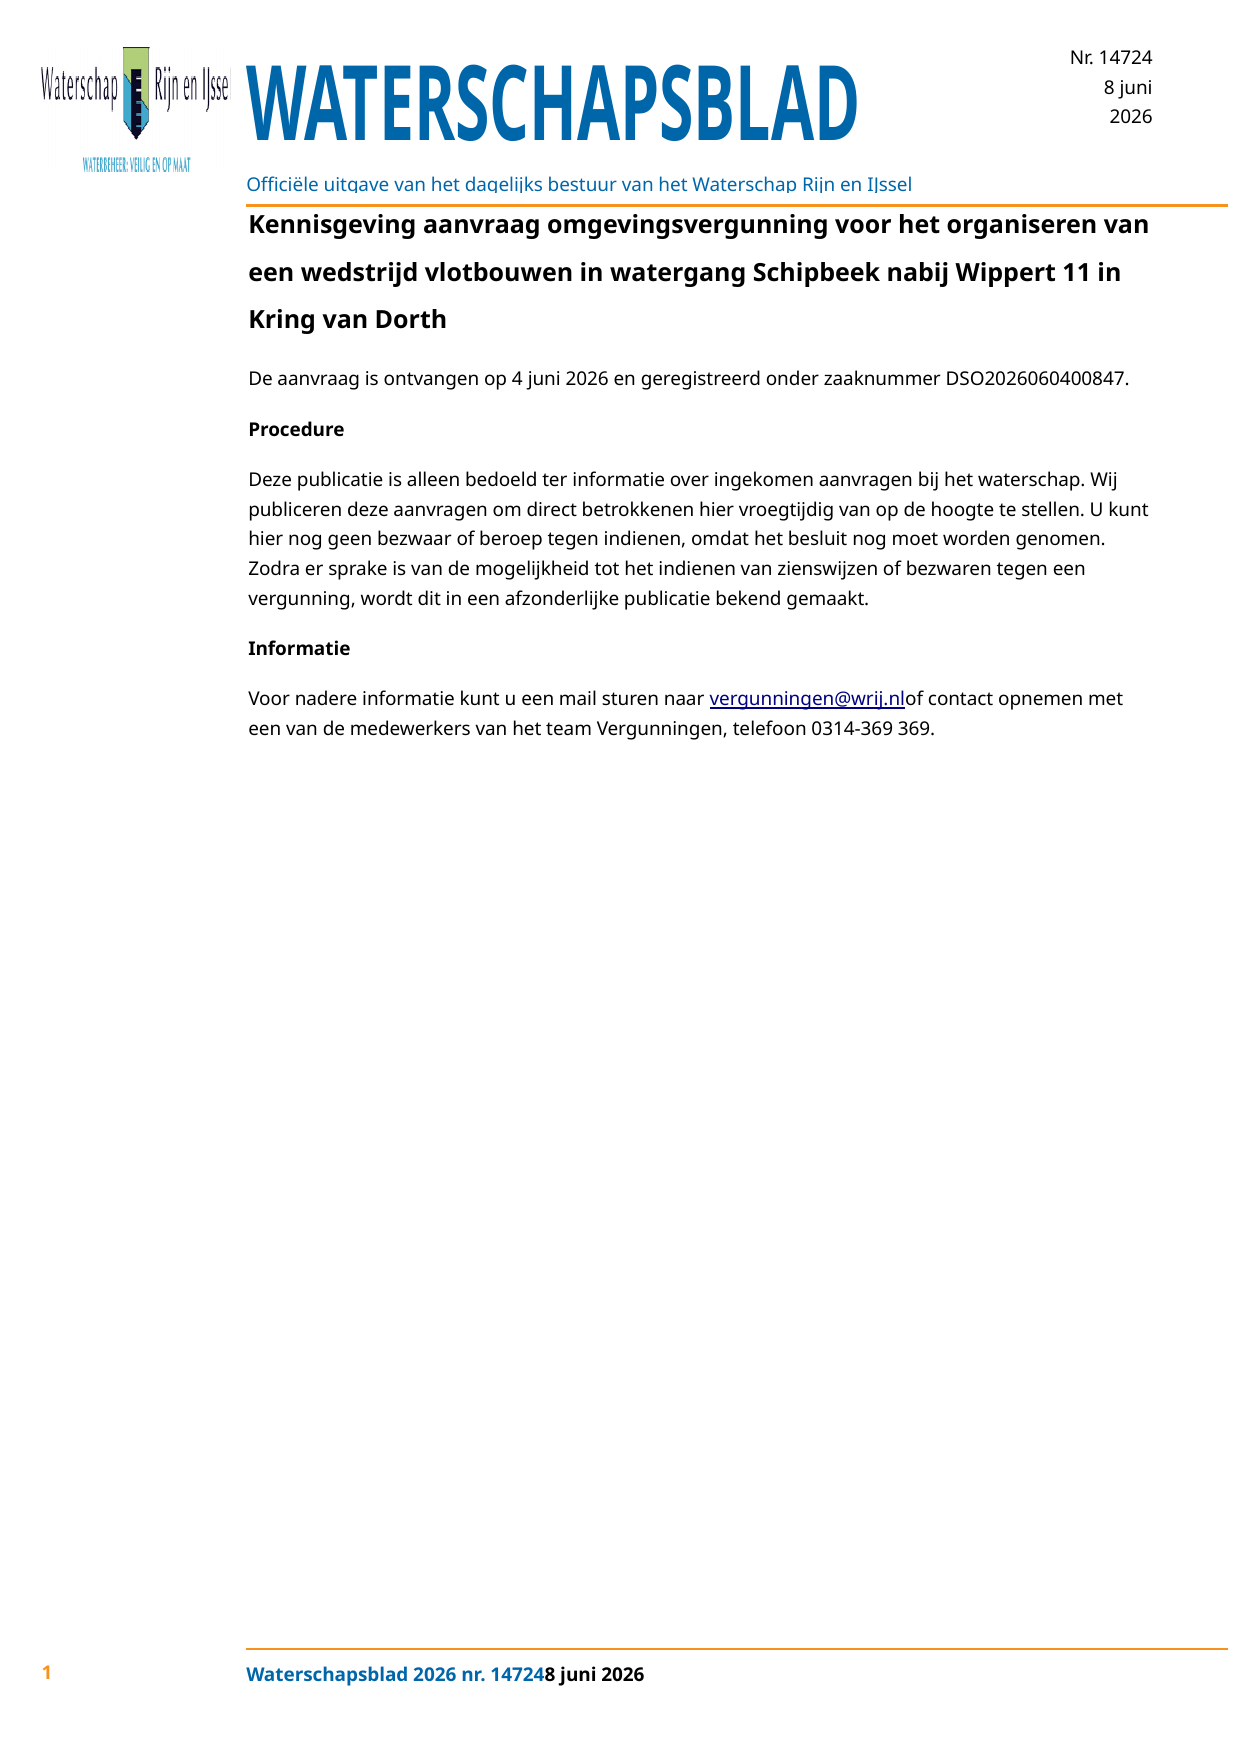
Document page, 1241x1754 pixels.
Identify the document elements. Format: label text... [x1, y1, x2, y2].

text Informatie [248, 635, 1152, 661]
text Deze publicatie is alleen bedoeld ter informatie over ingekomen aanvragen bij het waterschap. Wij publiceren deze aanvragen om direct betrokkenen hier vroegtijdig van op de hoogte te stellen. U kunt hier nog geen bezwaar of beroep tegen indienen, omdat het besluit nog moet worden genomen. Zodra er sprake is van de mogelijkheid tot het indienen van zienswijzen of bezwaren tegen een vergunning, wordt dit in een afzonderlijke publicatie bekend gemaakt. [248, 466, 1152, 610]
text De aanvraag is ontvangen op 4 juni 2026 en geregistreerd onder zaaknummer DSO2026060400847. [248, 366, 1152, 391]
picture [41, 47, 231, 172]
text Kennisgeving aanvraag omgevingsvergunning voor het organiseren van een wedstrijd vlotbouwen in watergang Schipbeek nabij Wippert 11 in Kring van Dorth [248, 207, 1152, 336]
text Procedure [248, 416, 1152, 442]
text Voor nadere informatie kunt u een mail sturen naar vergunningen@wrij.nlof contact opnemen met een van de medewerkers van het team Vergunningen, telefoon 0314-369 369. [248, 686, 1152, 741]
